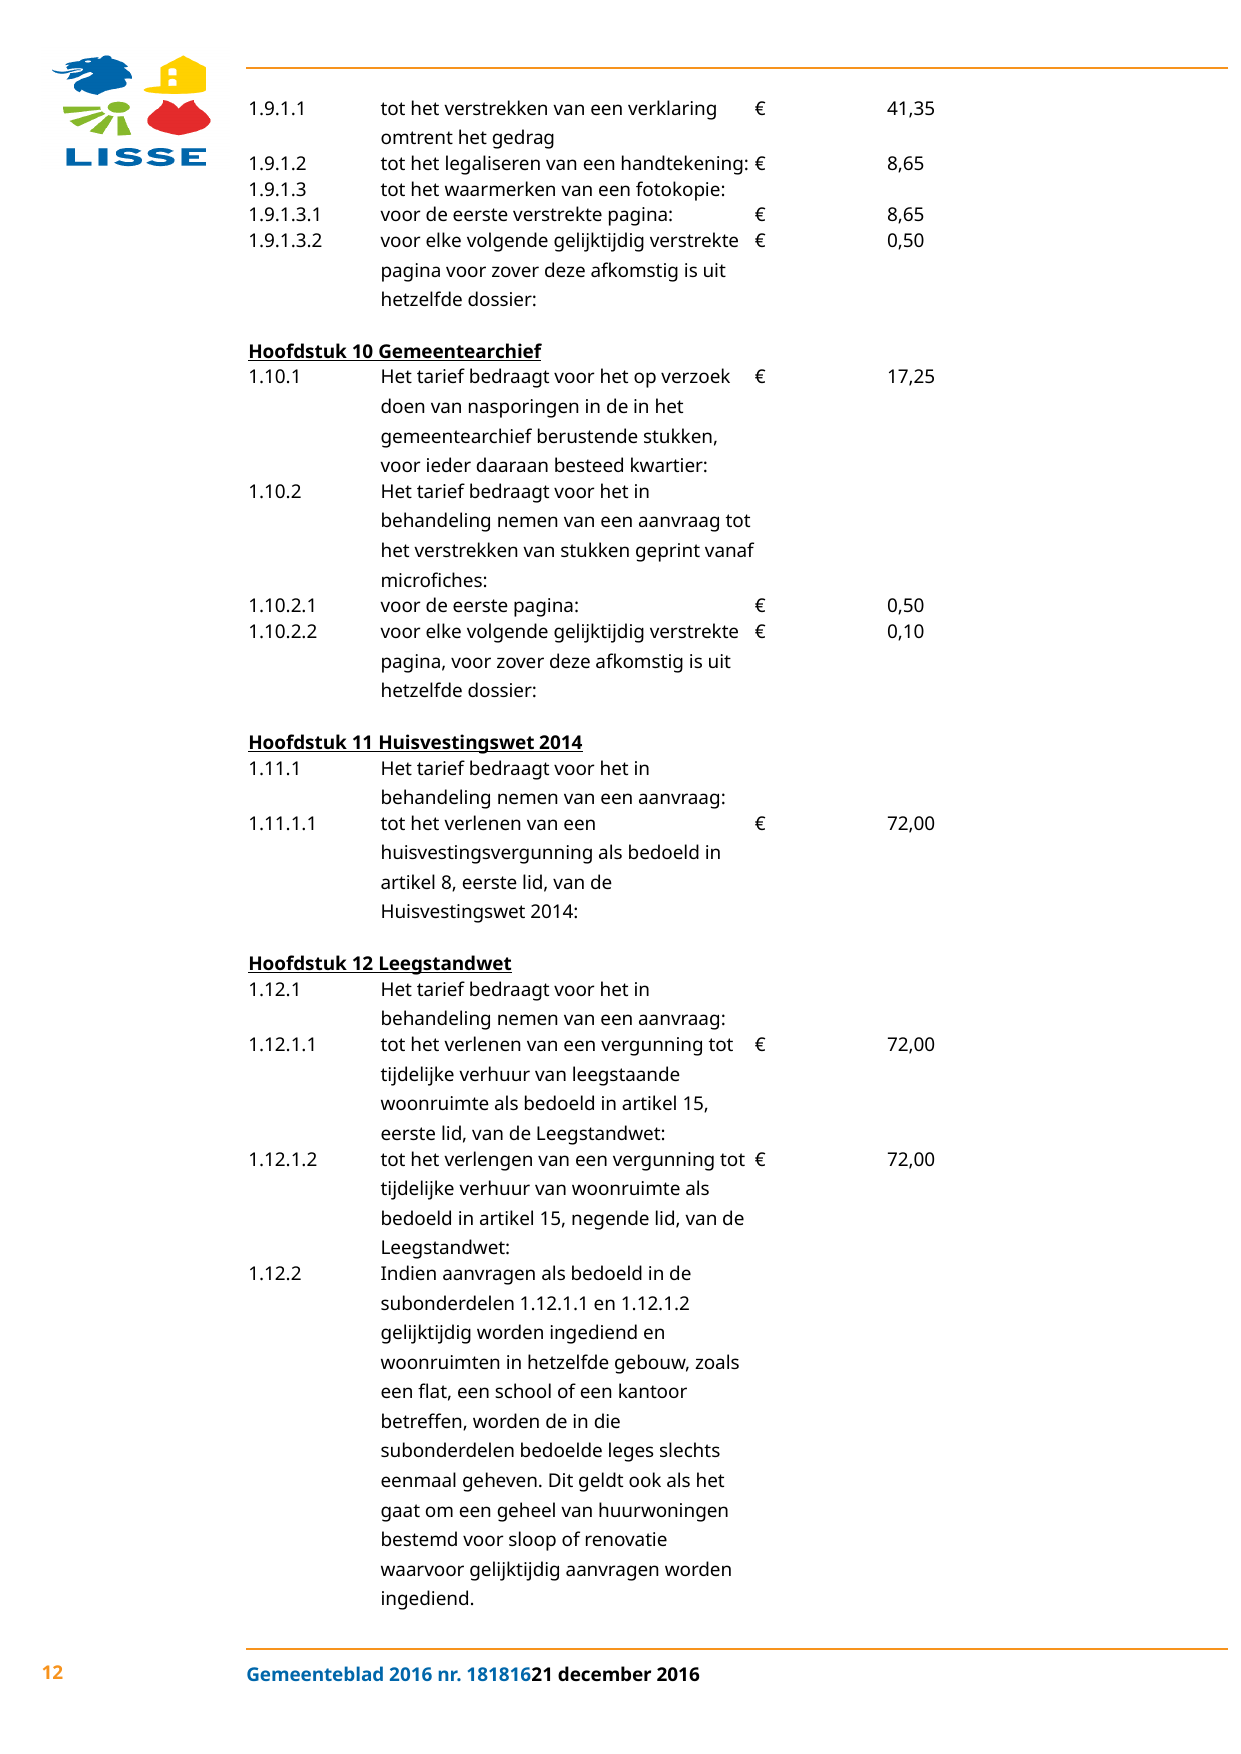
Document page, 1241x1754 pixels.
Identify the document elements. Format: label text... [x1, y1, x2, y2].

table_cell € [755, 810, 887, 924]
table_cell Hoofdstuk 12 Leegstandwet [248, 950, 754, 976]
table_cell [1019, 618, 1152, 703]
table_cell [887, 312, 1019, 338]
table_cell [1019, 810, 1152, 924]
table_cell [1019, 1260, 1152, 1611]
table_cell tot het verlengen van een vergunning tot tijdelijke verhuur van woonruimte als bedoeld in artikel 15, negende lid, van de Leegstandwet: [380, 1146, 754, 1260]
table_cell tot het legaliseren van een handtekening: [380, 150, 754, 176]
table_cell [887, 729, 1019, 755]
table_cell [887, 338, 1019, 364]
table_cell [755, 1260, 887, 1611]
table_cell Hoofdstuk 11 Huisvestingswet 2014 [248, 729, 754, 755]
table_cell tot het verstrekken van een verklaring omtrent het gedrag [380, 95, 754, 150]
table_cell Het tarief bedraagt voor het in behandeling nemen van een aanvraag tot het verstrekken van stukken geprint vanaf microfiches: [380, 478, 754, 593]
table_cell Indien aanvragen als bedoeld in de subonderdelen 1.12.1.1 en 1.12.1.2 gelijktijdig worden ingediend en woonruimten in hetzelfde gebouw, zoals een flat, een school of een kantoor betreffen, worden de in die subonderdelen bedoelde leges slechts eenmaal geheven. Dit geldt ook als het gaat om een geheel van huurwoningen bestemd voor sloop of renovatie waarvoor gelijktijdig aanvragen worden ingediend. [380, 1260, 754, 1611]
table_cell 17,25 [887, 364, 1019, 478]
table_cell [1019, 755, 1152, 810]
table_cell 1.12.2 [248, 1260, 380, 1611]
table_cell tot het verlenen van een vergunning tot tijdelijke verhuur van leegstaande woonruimte als bedoeld in artikel 15, eerste lid, van de Leegstandwet: [380, 1031, 754, 1146]
table_cell 8,65 [887, 202, 1019, 227]
table_cell [248, 925, 380, 950]
table_cell Het tarief bedraagt voor het in behandeling nemen van een aanvraag: [380, 755, 754, 810]
picture [41, 47, 231, 172]
table_cell 1.12.1.1 [248, 1031, 380, 1146]
table_cell [755, 925, 887, 950]
table_cell voor de eerste verstrekte pagina: [380, 202, 754, 227]
table_cell [887, 703, 1019, 729]
table_cell 0,10 [887, 618, 1019, 703]
table_cell voor de eerste pagina: [380, 593, 754, 618]
table_cell [248, 703, 380, 729]
table_cell 1.9.1.3.1 [248, 202, 380, 227]
table_cell voor elke volgende gelijktijdig verstrekte pagina, voor zover deze afkomstig is uit hetzelfde dossier: [380, 618, 754, 703]
table_cell 1.9.1.3 [248, 176, 380, 202]
table_cell [887, 1260, 1019, 1611]
table_cell 41,35 [887, 95, 1019, 150]
table_cell tot het verlenen van een huisvestingsvergunning als bedoeld in artikel 8, eerste lid, van de Huisvestingswet 2014: [380, 810, 754, 924]
table_cell [755, 950, 887, 976]
table_cell [755, 976, 887, 1031]
table_cell [887, 976, 1019, 1031]
table_cell 72,00 [887, 1031, 1019, 1146]
table_cell Het tarief bedraagt voor het in behandeling nemen van een aanvraag: [380, 976, 754, 1031]
table_cell 1.10.2.2 [248, 618, 380, 703]
table_cell Het tarief bedraagt voor het op verzoek doen van nasporingen in de in het gemeentearchief berustende stukken, voor ieder daaraan besteed kwartier: [380, 364, 754, 478]
table_cell [1019, 1031, 1152, 1146]
table_cell [380, 925, 754, 950]
table_cell [1019, 1146, 1152, 1260]
table_cell [248, 312, 380, 338]
table_cell € [755, 1031, 887, 1146]
table_cell € [755, 364, 887, 478]
table_cell voor elke volgende gelijktijdig verstrekte pagina voor zover deze afkomstig is uit hetzelfde dossier: [380, 227, 754, 312]
table_cell [887, 755, 1019, 810]
table_cell 1.10.2 [248, 478, 380, 593]
table_cell [755, 478, 887, 593]
table_cell [1019, 925, 1152, 950]
table_cell [1019, 729, 1152, 755]
table_cell 0,50 [887, 227, 1019, 312]
table_cell [1019, 976, 1152, 1031]
table_cell € [755, 1146, 887, 1260]
table_cell € [755, 593, 887, 618]
table_cell 1.11.1.1 [248, 810, 380, 924]
table_cell € [755, 618, 887, 703]
table_cell [755, 729, 887, 755]
table_cell [887, 925, 1019, 950]
table_cell [380, 312, 754, 338]
table_cell 72,00 [887, 810, 1019, 924]
table_cell [755, 703, 887, 729]
table_cell 0,50 [887, 593, 1019, 618]
table_cell [380, 703, 754, 729]
table_cell € [755, 202, 887, 227]
table_cell [1019, 703, 1152, 729]
table_cell 1.9.1.1 [248, 95, 380, 150]
table_cell [1019, 950, 1152, 976]
table_cell [887, 176, 1019, 202]
table_cell 1.9.1.2 [248, 150, 380, 176]
table_cell [755, 338, 887, 364]
table_cell [755, 312, 887, 338]
table_cell Hoofdstuk 10 Gemeentearchief [248, 338, 754, 364]
table_cell [887, 478, 1019, 593]
table_cell tot het waarmerken van een fotokopie: [380, 176, 754, 202]
table_cell € [755, 150, 887, 176]
table_cell 1.10.2.1 [248, 593, 380, 618]
table_cell 1.9.1.3.2 [248, 227, 380, 312]
table_cell 1.11.1 [248, 755, 380, 810]
table_cell 1.12.1 [248, 976, 380, 1031]
table_cell 1.10.1 [248, 364, 380, 478]
table_cell [887, 950, 1019, 976]
table_cell [755, 176, 887, 202]
table_cell 72,00 [887, 1146, 1019, 1260]
table_cell 1.12.1.2 [248, 1146, 380, 1260]
table_cell [755, 755, 887, 810]
table_cell 8,65 [887, 150, 1019, 176]
table_cell € [755, 95, 887, 150]
table_cell € [755, 227, 887, 312]
